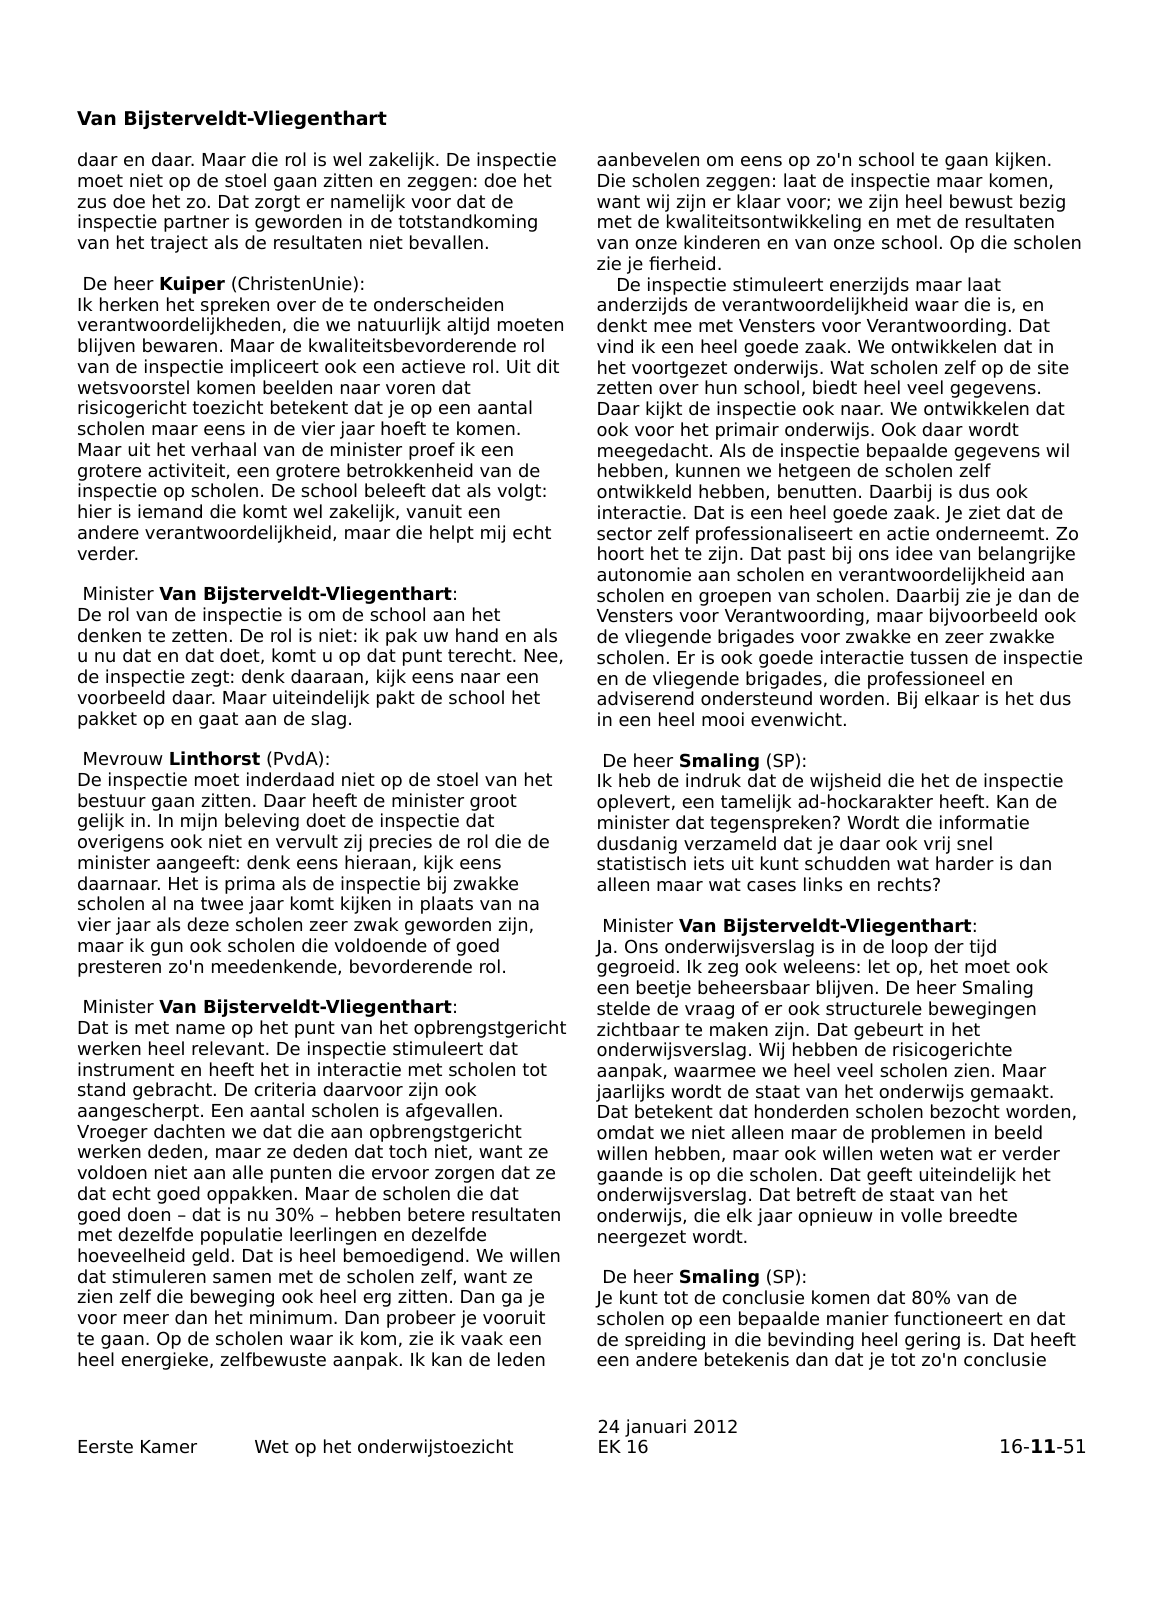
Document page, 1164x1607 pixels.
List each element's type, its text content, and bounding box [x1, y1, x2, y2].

text De heer Kuiper (ChristenUnie): [77, 274, 567, 294]
text Je kunt tot de conclusie komen dat 80% van de scholen op een bepaalde manier functioneert en dat de spreiding in die bevinding heel gering is. Dat heeft een andere betekenis dan dat je tot zo'n conclusie [596, 1288, 1087, 1371]
text Mevrouw Linthorst (PvdA): [77, 749, 567, 770]
text Ik herken het spreken over de te onderscheiden verantwoordelijkheden, die we natuurlijk altijd moeten blijven bewaren. Maar de kwaliteitsbevorderende rol van de inspectie impliceert ook een actieve rol. Uit dit wetsvoorstel komen beelden naar voren dat risicogericht toezicht betekent dat je op een aantal scholen maar eens in de vier jaar hoeft te komen. Maar uit het verhaal van de minister proef ik een grotere activiteit, een grotere betrokkenheid van de inspectie op scholen. De school beleeft dat als volgt: hier is iemand die komt wel zakelijk, vanuit een andere verantwoordelijkheid, maar die helpt mij echt verder. [77, 294, 567, 564]
text De heer Smaling (SP): [596, 751, 1087, 771]
text De inspectie moet inderdaad niet op de stoel van het bestuur gaan zitten. Daar heeft de minister groot gelijk in. In mijn beleving doet de inspectie dat overigens ook niet en vervult zij precies de rol die de minister aangeeft: denk eens hieraan, kijk eens daarnaar. Het is prima als de inspectie bij zwakke scholen al na twee jaar komt kijken in plaats van na vier jaar als deze scholen zeer zwak geworden zijn, maar ik gun ook scholen die voldoende of goed presteren zo'n meedenkende, bevorderende rol. [77, 770, 567, 977]
text Minister Van Bijsterveldt-Vliegenthart: [596, 916, 1087, 936]
text De rol van de inspectie is om de school aan het denken te zetten. De rol is niet: ik pak uw hand en als u nu dat en dat doet, komt u op dat punt terecht. Nee, de inspectie zegt: denk daaraan, kijk eens naar een voorbeeld daar. Maar uiteindelijk pakt de school het pakket op en gaat aan de slag. [77, 605, 567, 729]
text De heer Smaling (SP): [596, 1267, 1087, 1288]
text Dat is met name op het punt van het opbrengstgericht werken heel relevant. De inspectie stimuleert dat instrument en heeft het in interactie met scholen tot stand gebracht. De criteria daarvoor zijn ook aangescherpt. Een aantal scholen is afgevallen. Vroeger dachten we dat die aan opbrengstgericht werken deden, maar ze deden dat toch niet, want ze voldoen niet aan alle punten die ervoor zorgen dat ze dat echt goed oppakken. Maar de scholen die dat goed doen – dat is nu 30% – hebben betere resultaten met dezelfde populatie leerlingen en dezelfde hoeveelheid geld. Dat is heel bemoedigend. We willen dat stimuleren samen met de scholen zelf, want ze zien zelf die beweging ook heel erg zitten. Dan ga je voor meer dan het minimum. Dan probeer je vooruit te gaan. Op de scholen waar ik kom, zie ik vaak een heel energieke, zelfbewuste aanpak. Ik kan de leden [77, 1018, 567, 1370]
text Ik heb de indruk dat de wijsheid die het de inspectie oplevert, een tamelijk ad-hockarakter heeft. Kan de minister dat tegenspreken? Wordt die informatie dusdanig verzameld dat je daar ook vrij snel statistisch iets uit kunt schudden wat harder is dan alleen maar wat cases links en rechts? [596, 771, 1087, 896]
text Minister Van Bijsterveldt-Vliegenthart: [77, 584, 567, 605]
text Ja. Ons onderwijsverslag is in de loop der tijd gegroeid. Ik zeg ook weleens: let op, het moet ook een beetje beheersbaar blijven. De heer Smaling stelde de vraag of er ook structurele bewegingen zichtbaar te maken zijn. Dat gebeurt in het onderwijsverslag. Wij hebben de risicogerichte aanpak, waarmee we heel veel scholen zien. Maar jaarlijks wordt de staat van het onderwijs gemaakt. Dat betekent dat honderden scholen bezocht worden, omdat we niet alleen maar de problemen in beeld willen hebben, maar ook willen weten wat er verder gaande is op die scholen. Dat geeft uiteindelijk het onderwijsverslag. Dat betreft de staat van het onderwijs, die elk jaar opnieuw in volle breedte neergezet wordt. [596, 936, 1087, 1247]
text daar en daar. Maar die rol is wel zakelijk. De inspectie moet niet op de stoel gaan zitten en zeggen: doe het zus doe het zo. Dat zorgt er namelijk voor dat de inspectie partner is geworden in de totstandkoming van het traject als de resultaten niet bevallen. [77, 150, 567, 254]
text De inspectie stimuleert enerzijds maar laat anderzijds de verantwoordelijkheid waar die is, en denkt mee met Vensters voor Verantwoording. Dat vind ik een heel goede zaak. We ontwikkelen dat in het voortgezet onderwijs. Wat scholen zelf op de site zetten over hun school, biedt heel veel gegevens. Daar kijkt de inspectie ook naar. We ontwikkelen dat ook voor het primair onderwijs. Ook daar wordt meegedacht. Als de inspectie bepaalde gegevens wil hebben, kunnen we hetgeen de scholen zelf ontwikkeld hebben, benutten. Daarbij is dus ook interactie. Dat is een heel goede zaak. Je ziet dat de sector zelf professionaliseert en actie onderneemt. Zo hoort het te zijn. Dat past bij ons idee van belangrijke autonomie aan scholen en verantwoordelijkheid aan scholen en groepen van scholen. Daarbij zie je dan de Vensters voor Verantwoording, maar bijvoorbeeld ook de vliegende brigades voor zwakke en zeer zwakke scholen. Er is ook goede interactie tussen de inspectie en de vliegende brigades, die professioneel en adviserend ondersteund worden. Bij elkaar is het dus in een heel mooi evenwicht. [596, 274, 1087, 731]
text aanbevelen om eens op zo'n school te gaan kijken. Die scholen zeggen: laat de inspectie maar komen, want wij zijn er klaar voor; we zijn heel bewust bezig met de kwaliteitsontwikkeling en met de resultaten van onze kinderen en van onze school. Op die scholen zie je fierheid. [596, 150, 1087, 274]
text Minister Van Bijsterveldt-Vliegenthart: [77, 997, 567, 1018]
